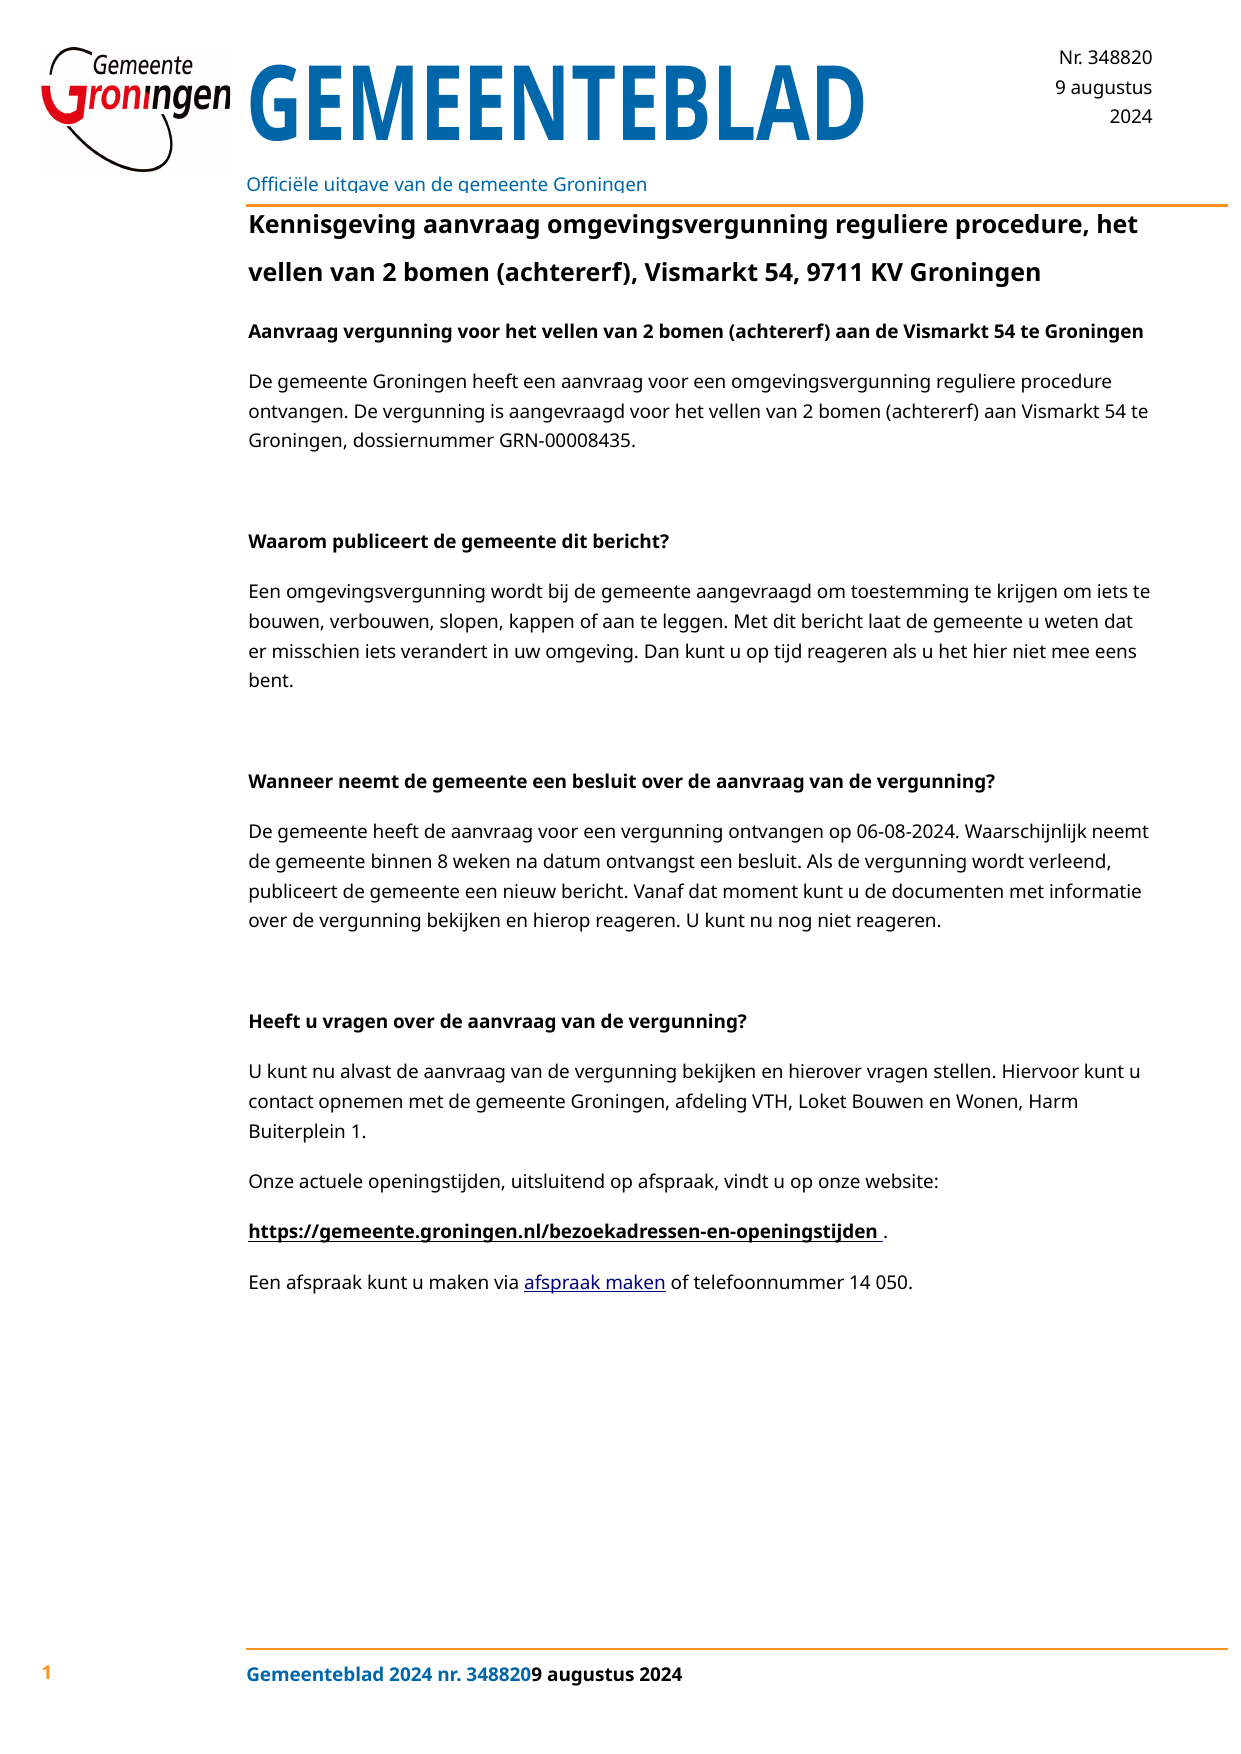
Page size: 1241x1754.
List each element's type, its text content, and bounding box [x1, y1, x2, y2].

text De gemeente heeft de aanvraag voor een vergunning ontvangen op 06-08-2024. Waarschijnlijk neemt de gemeente binnen 8 weken na datum ontvangst een besluit. Als de vergunning wordt verleend, publiceert de gemeente een nieuw bericht. Vanaf dat moment kunt u de documenten met informatie over de vergunning bekijken en hierop reageren. U kunt nu nog niet reageren. [248, 819, 1152, 933]
text https://gemeente.groningen.nl/bezoekadressen-en-openingstijden . [248, 1219, 1152, 1244]
text U kunt nu alvast de aanvraag van de vergunning bekijken en hierover vragen stellen. Hiervoor kunt u contact opnemen met de gemeente Groningen, afdeling VTH, Loket Bouwen en Wonen, Harm Buiterplein 1. [248, 1059, 1152, 1144]
text De gemeente Groningen heeft een aanvraag voor een omgevingsvergunning reguliere procedure ontvangen. De vergunning is aangevraagd voor het vellen van 2 bomen (achtererf) aan Vismarkt 54 te Groningen, dossiernummer GRN-00008435. [248, 368, 1152, 453]
text Wanneer neemt de gemeente een besluit over de aanvraag van de vergunning? [248, 768, 1152, 794]
text Heeft u vragen over de aanvraag van de vergunning? [248, 1008, 1152, 1034]
text Kennisgeving aanvraag omgevingsvergunning reguliere procedure, het vellen van 2 bomen (achtererf), Vismarkt 54, 9711 KV Groningen [248, 207, 1152, 288]
text Waarom publiceert de gemeente dit bericht? [248, 528, 1152, 554]
text Een omgevingsvergunning wordt bij de gemeente aangevraagd om toestemming te krijgen om iets te bouwen, verbouwen, slopen, kappen of aan te leggen. Met dit bericht laat de gemeente u weten dat er misschien iets verandert in uw omgeving. Dan kunt u op tijd reageren als u het hier niet mee eens bent. [248, 579, 1152, 693]
text Aanvraag vergunning voor het vellen van 2 bomen (achtererf) aan de Vismarkt 54 te Groningen [248, 318, 1152, 344]
text Een afspraak kunt u maken via afspraak maken of telefoonnummer 14 050. [248, 1269, 1152, 1295]
text Onze actuele openingstijden, uitsluitend op afspraak, vindt u op onze website: [248, 1168, 1152, 1194]
picture [41, 47, 231, 172]
